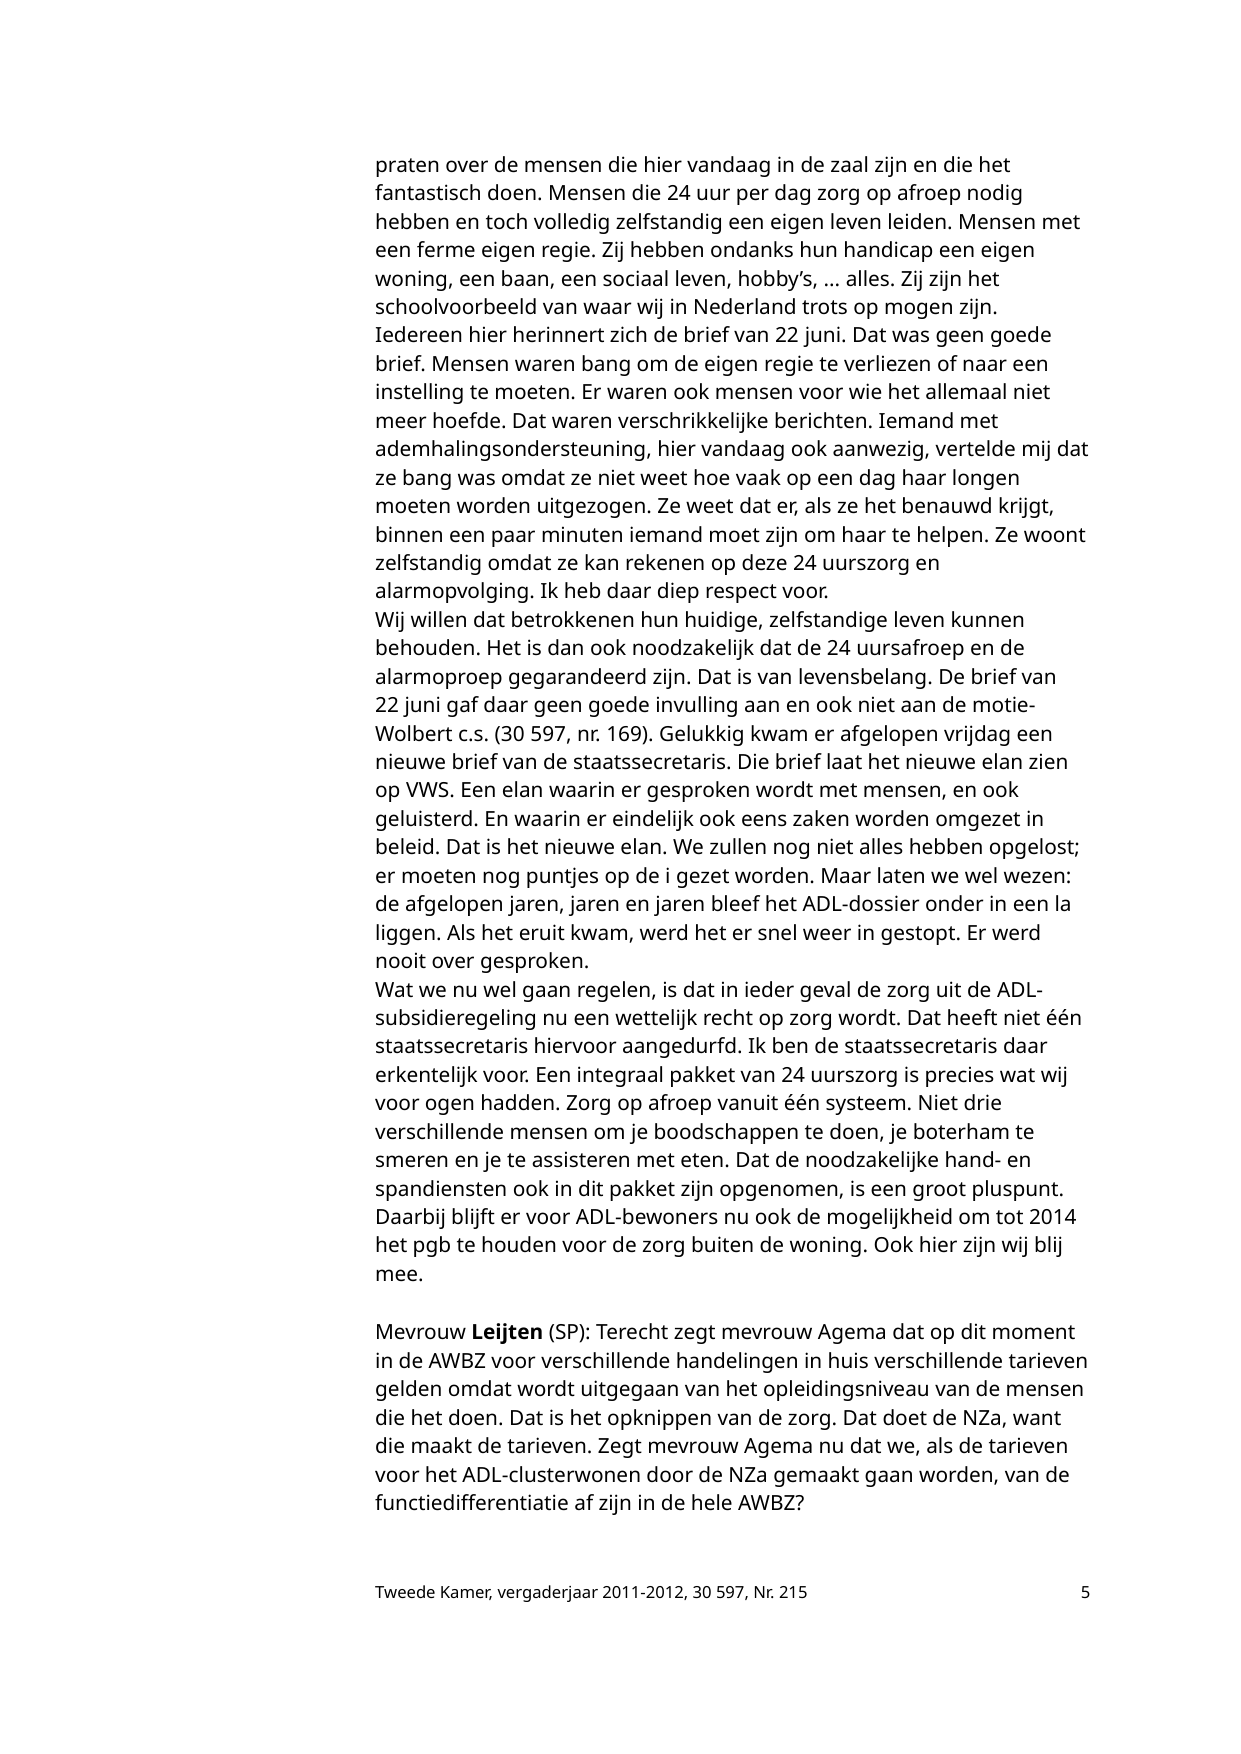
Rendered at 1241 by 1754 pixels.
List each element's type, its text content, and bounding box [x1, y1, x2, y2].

text praten over de mensen die hier vandaag in de zaal zijn en die het fantastisch doen. Mensen die 24 uur per dag zorg op afroep nodig hebben en toch volledig zelfstandig een eigen leven leiden. Mensen met een ferme eigen regie. Zij hebben ondanks hun handicap een eigen woning, een baan, een sociaal leven, hobby’s, ... alles. Zij zijn het schoolvoorbeeld van waar wij in Nederland trots op mogen zijn. Iedereen hier herinnert zich de brief van 22 juni. Dat was geen goede brief. Mensen waren bang om de eigen regie te verliezen of naar een instelling te moeten. Er waren ook mensen voor wie het allemaal niet meer hoefde. Dat waren verschrikkelijke berichten. Iemand met ademhalingsondersteuning, hier vandaag ook aanwezig, vertelde mij dat ze bang was omdat ze niet weet hoe vaak op een dag haar longen moeten worden uitgezogen. Ze weet dat er, als ze het benauwd krijgt, binnen een paar minuten iemand moet zijn om haar te helpen. Ze woont zelfstandig omdat ze kan rekenen op deze 24 uurszorg en alarmopvolging. Ik heb daar diep respect voor. [375, 150, 1090, 605]
text Mevrouw Leijten (SP): Terecht zegt mevrouw Agema dat op dit moment in de AWBZ voor verschillende handelingen in huis verschillende tarieven gelden omdat wordt uitgegaan van het opleidingsniveau van de mensen die het doen. Dat is het opknippen van de zorg. Dat doet de NZa, want die maakt de tarieven. Zegt mevrouw Agema nu dat we, als de tarieven voor het ADL-clusterwonen door de NZa gemaakt gaan worden, van de functiedifferentiatie af zijn in de hele AWBZ? [375, 1317, 1090, 1517]
text Wij willen dat betrokkenen hun huidige, zelfstandige leven kunnen behouden. Het is dan ook noodzakelijk dat de 24 uursafroep en de alarmoproep gegarandeerd zijn. Dat is van levensbelang. De brief van 22 juni gaf daar geen goede invulling aan en ook niet aan de motie-Wolbert c.s. (30 597, nr. 169). Gelukkig kwam er afgelopen vrijdag een nieuwe brief van de staatssecretaris. Die brief laat het nieuwe elan zien op VWS. Een elan waarin er gesproken wordt met mensen, en ook geluisterd. En waarin er eindelijk ook eens zaken worden omgezet in beleid. Dat is het nieuwe elan. We zullen nog niet alles hebben opgelost; er moeten nog puntjes op de i gezet worden. Maar laten we wel wezen: de afgelopen jaren, jaren en jaren bleef het ADL-dossier onder in een la liggen. Als het eruit kwam, werd het er snel weer in gestopt. Er werd nooit over gesproken. [375, 605, 1090, 975]
text Wat we nu wel gaan regelen, is dat in ieder geval de zorg uit de ADL-subsidieregeling nu een wettelijk recht op zorg wordt. Dat heeft niet één staatssecretaris hiervoor aangedurfd. Ik ben de staatssecretaris daar erkentelijk voor. Een integraal pakket van 24 uurszorg is precies wat wij voor ogen hadden. Zorg op afroep vanuit één systeem. Niet drie verschillende mensen om je boodschappen te doen, je boterham te smeren en je te assisteren met eten. Dat de noodzakelijke hand- en spandiensten ook in dit pakket zijn opgenomen, is een groot pluspunt. Daarbij blijft er voor ADL-bewoners nu ook de mogelijkheid om tot 2014 het pgb te houden voor de zorg buiten de woning. Ook hier zijn wij blij mee. [375, 975, 1090, 1287]
